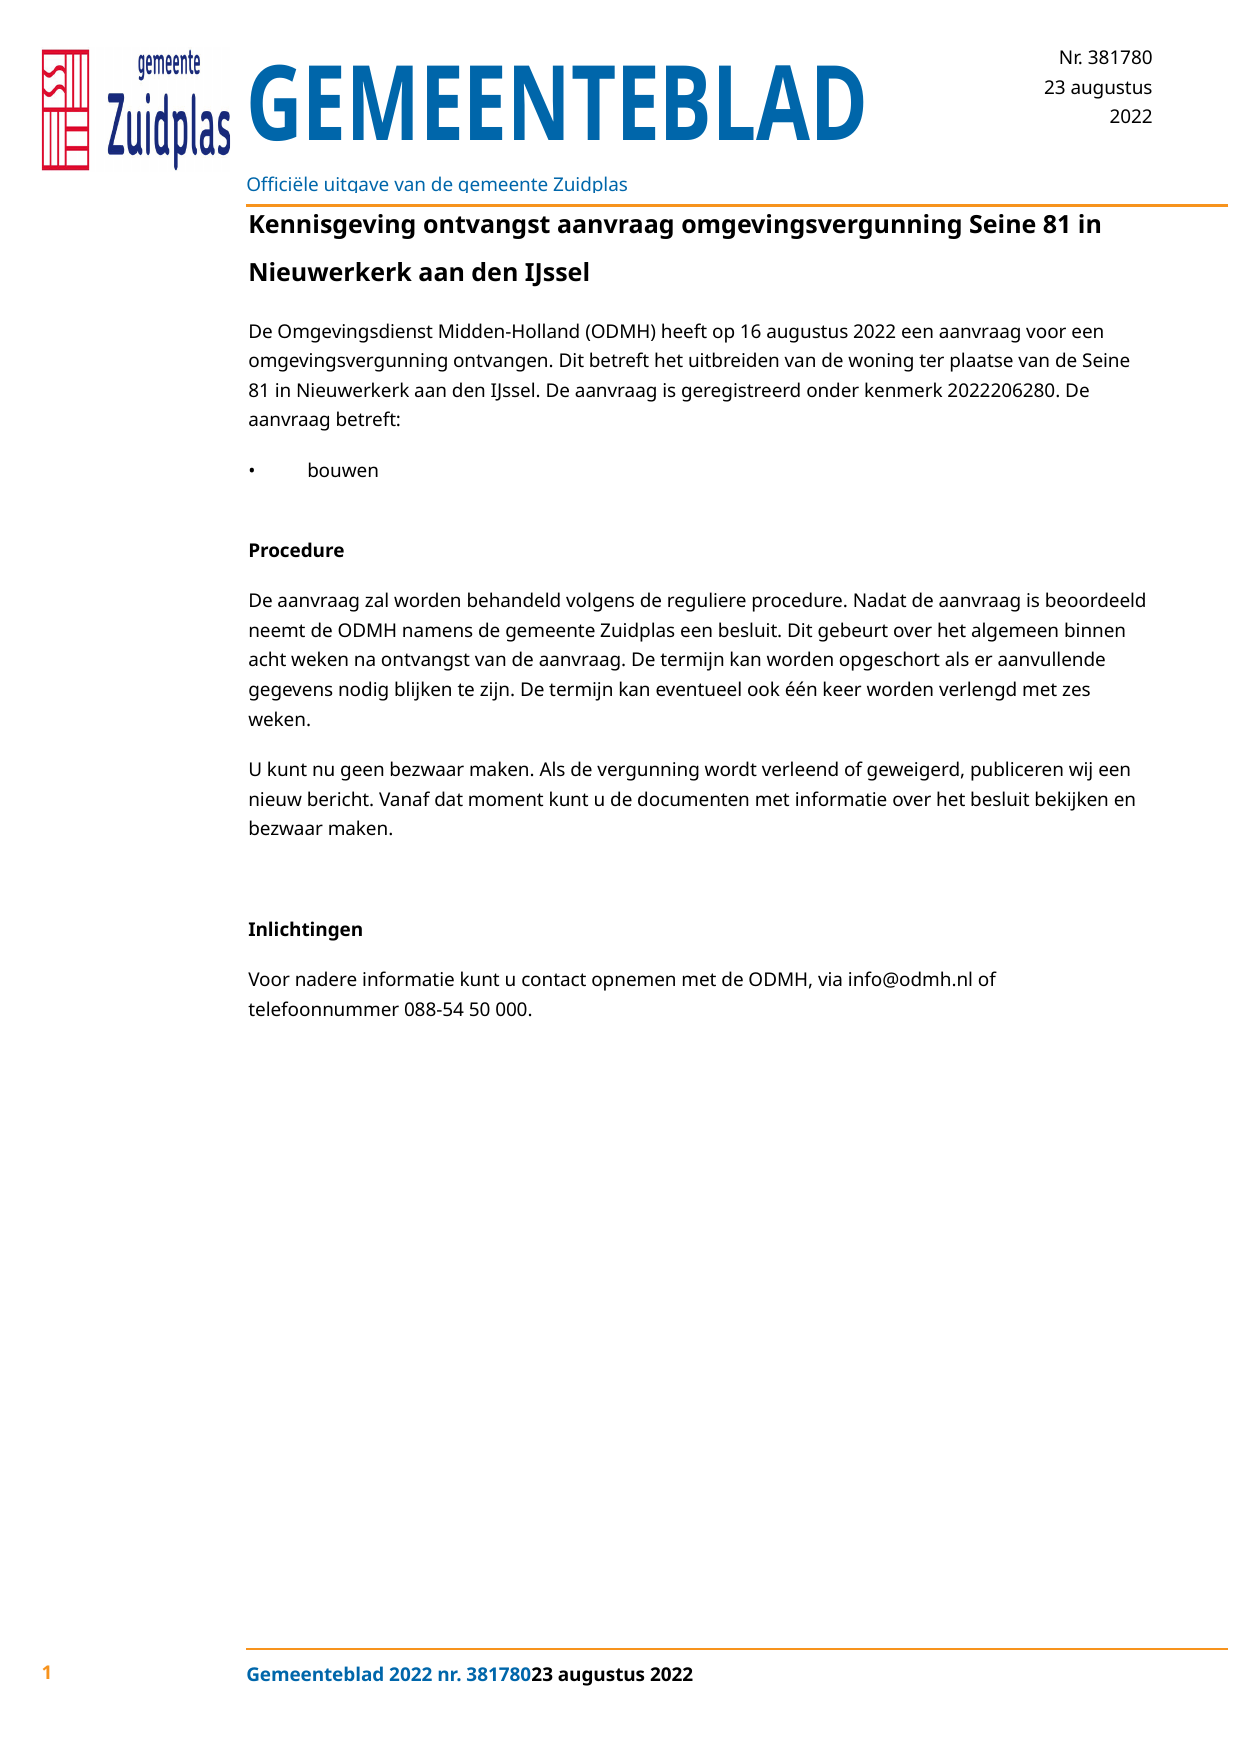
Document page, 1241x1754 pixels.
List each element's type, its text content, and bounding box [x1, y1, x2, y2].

text De aanvraag zal worden behandeld volgens de reguliere procedure. Nadat de aanvraag is beoordeeld neemt de ODMH namens de gemeente Zuidplas een besluit. Dit gebeurt over het algemeen binnen acht weken na ontvangst van de aanvraag. De termijn kan worden opgeschort als er aanvullende gegevens nodig blijken te zijn. De termijn kan eventueel ook één keer worden verlengd met zes weken. [248, 587, 1152, 732]
list bouwen [248, 457, 1152, 483]
text De Omgevingsdienst Midden-Holland (ODMH) heeft op 16 augustus 2022 een aanvraag voor een omgevingsvergunning ontvangen. Dit betreft het uitbreiden van de woning ter plaatse van de Seine 81 in Nieuwerkerk aan den IJssel. De aanvraag is geregistreerd onder kenmerk 2022206280. De aanvraag betreft: [248, 318, 1152, 432]
text Voor nadere informatie kunt u contact opnemen met de ODMH, via info@odmh.nl of telefoonnummer 088-54 50 000. [248, 967, 1152, 1022]
text U kunt nu geen bezwaar maken. Als de vergunning wordt verleend of geweigerd, publiceren wij een nieuw bericht. Vanaf dat moment kunt u de documenten met informatie over het besluit bekijken en bezwaar maken. [248, 756, 1152, 841]
text Inlichtingen [248, 916, 1152, 942]
picture [41, 47, 231, 172]
text Kennisgeving ontvangst aanvraag omgevingsvergunning Seine 81 in Nieuwerkerk aan den IJssel [248, 207, 1152, 288]
text Procedure [248, 537, 1152, 563]
